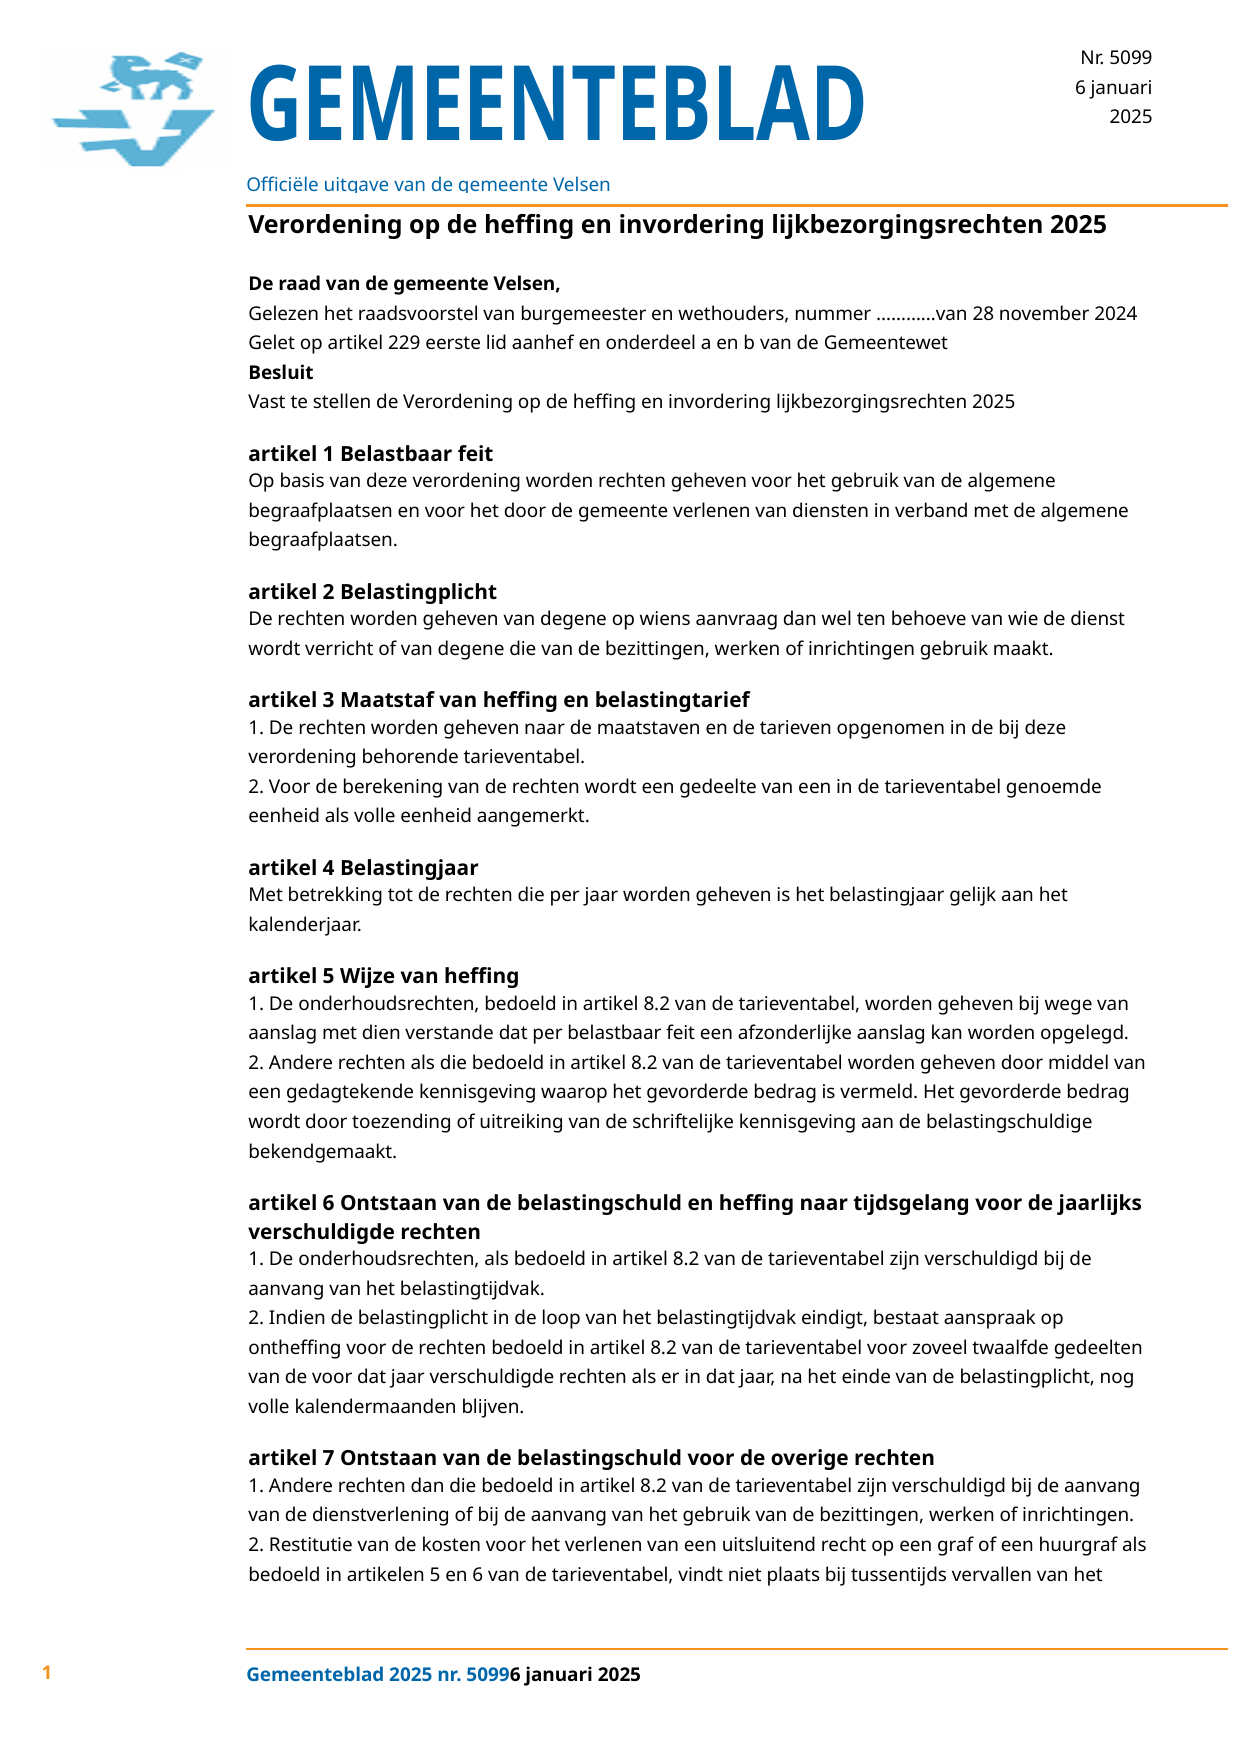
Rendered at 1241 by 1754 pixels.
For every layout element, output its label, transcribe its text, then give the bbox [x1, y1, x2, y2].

text artikel 3 Maatstaf van heffing en belastingtarief [248, 686, 1152, 714]
text Gelet op artikel 229 eerste lid aanhef en onderdeel a en b van de Gemeentewet [248, 329, 1152, 355]
text Verordening op de heffing en invordering lijkbezorgingsrechten 2025 [248, 207, 1152, 241]
text De raad van de gemeente Velsen, [248, 270, 1152, 296]
text artikel 7 Ontstaan van de belastingschuld voor de overige rechten [248, 1443, 1152, 1472]
text artikel 6 Ontstaan van de belastingschuld en heffing naar tijdsgelang voor de jaarlijks verschuldigde rechten [248, 1188, 1152, 1245]
text 1. Andere rechten dan die bedoeld in artikel 8.2 van de tarieventabel zijn verschuldigd bij de aanvang van de dienstverlening of bij de aanvang van het gebruik van de bezittingen, werken of inrichtingen. [248, 1472, 1152, 1527]
text Met betrekking tot de rechten die per jaar worden geheven is het belastingjaar gelijk aan het kalenderjaar. [248, 882, 1152, 937]
text 2. Indien de belastingplicht in de loop van het belastingtijdvak eindigt, bestaat aanspraak op ontheffing voor de rechten bedoeld in artikel 8.2 van de tarieventabel voor zoveel twaalfde gedeelten van de voor dat jaar verschuldigde rechten als er in dat jaar, na het einde van de belastingplicht, nog volle kalendermaanden blijven. [248, 1304, 1152, 1419]
text De rechten worden geheven van degene op wiens aanvraag dan wel ten behoeve van wie de dienst wordt verricht of van degene die van de bezittingen, werken of inrichtingen gebruik maakt. [248, 606, 1152, 661]
text 2. Restitutie van de kosten voor het verlenen van een uitsluitend recht op een graf of een huurgraf als bedoeld in artikelen 5 en 6 van de tarieventabel, vindt niet plaats bij tussentijds vervallen van het [248, 1531, 1152, 1586]
text artikel 4 Belastingjaar [248, 853, 1152, 882]
text 2. Andere rechten als die bedoeld in artikel 8.2 van de tarieventabel worden geheven door middel van een gedagtekende kennisgeving waarop het gevorderde bedrag is vermeld. Het gevorderde bedrag wordt door toezending of uitreiking van de schriftelijke kennisgeving aan de belastingschuldige bekendgemaakt. [248, 1049, 1152, 1164]
text Op basis van deze verordening worden rechten geheven voor het gebruik van de algemene begraafplaatsen en voor het door de gemeente verlenen van diensten in verband met de algemene begraafplaatsen. [248, 467, 1152, 552]
text 1. De rechten worden geheven naar de maatstaven en de tarieven opgenomen in de bij deze verordening behorende tarieventabel. [248, 714, 1152, 769]
text Gelezen het raadsvoorstel van burgemeester en wethouders, nummer …………van 28 november 2024 [248, 300, 1152, 326]
text Besluit [248, 359, 1152, 385]
picture [41, 47, 231, 172]
text artikel 5 Wijze van heffing [248, 962, 1152, 990]
text artikel 1 Belastbaar feit [248, 439, 1152, 467]
text 1. De onderhoudsrechten, bedoeld in artikel 8.2 van de tarieventabel, worden geheven bij wege van aanslag met dien verstande dat per belastbaar feit een afzonderlijke aanslag kan worden opgelegd. [248, 990, 1152, 1045]
text artikel 2 Belastingplicht [248, 577, 1152, 606]
text 2. Voor de berekening van de rechten wordt een gedeelte van een in de tarieventabel genoemde eenheid als volle eenheid aangemerkt. [248, 773, 1152, 828]
text Vast te stellen de Verordening op de heffing en invordering lijkbezorgingsrechten 2025 [248, 389, 1152, 414]
text 1. De onderhoudsrechten, als bedoeld in artikel 8.2 van de tarieventabel zijn verschuldigd bij de aanvang van het belastingtijdvak. [248, 1245, 1152, 1301]
